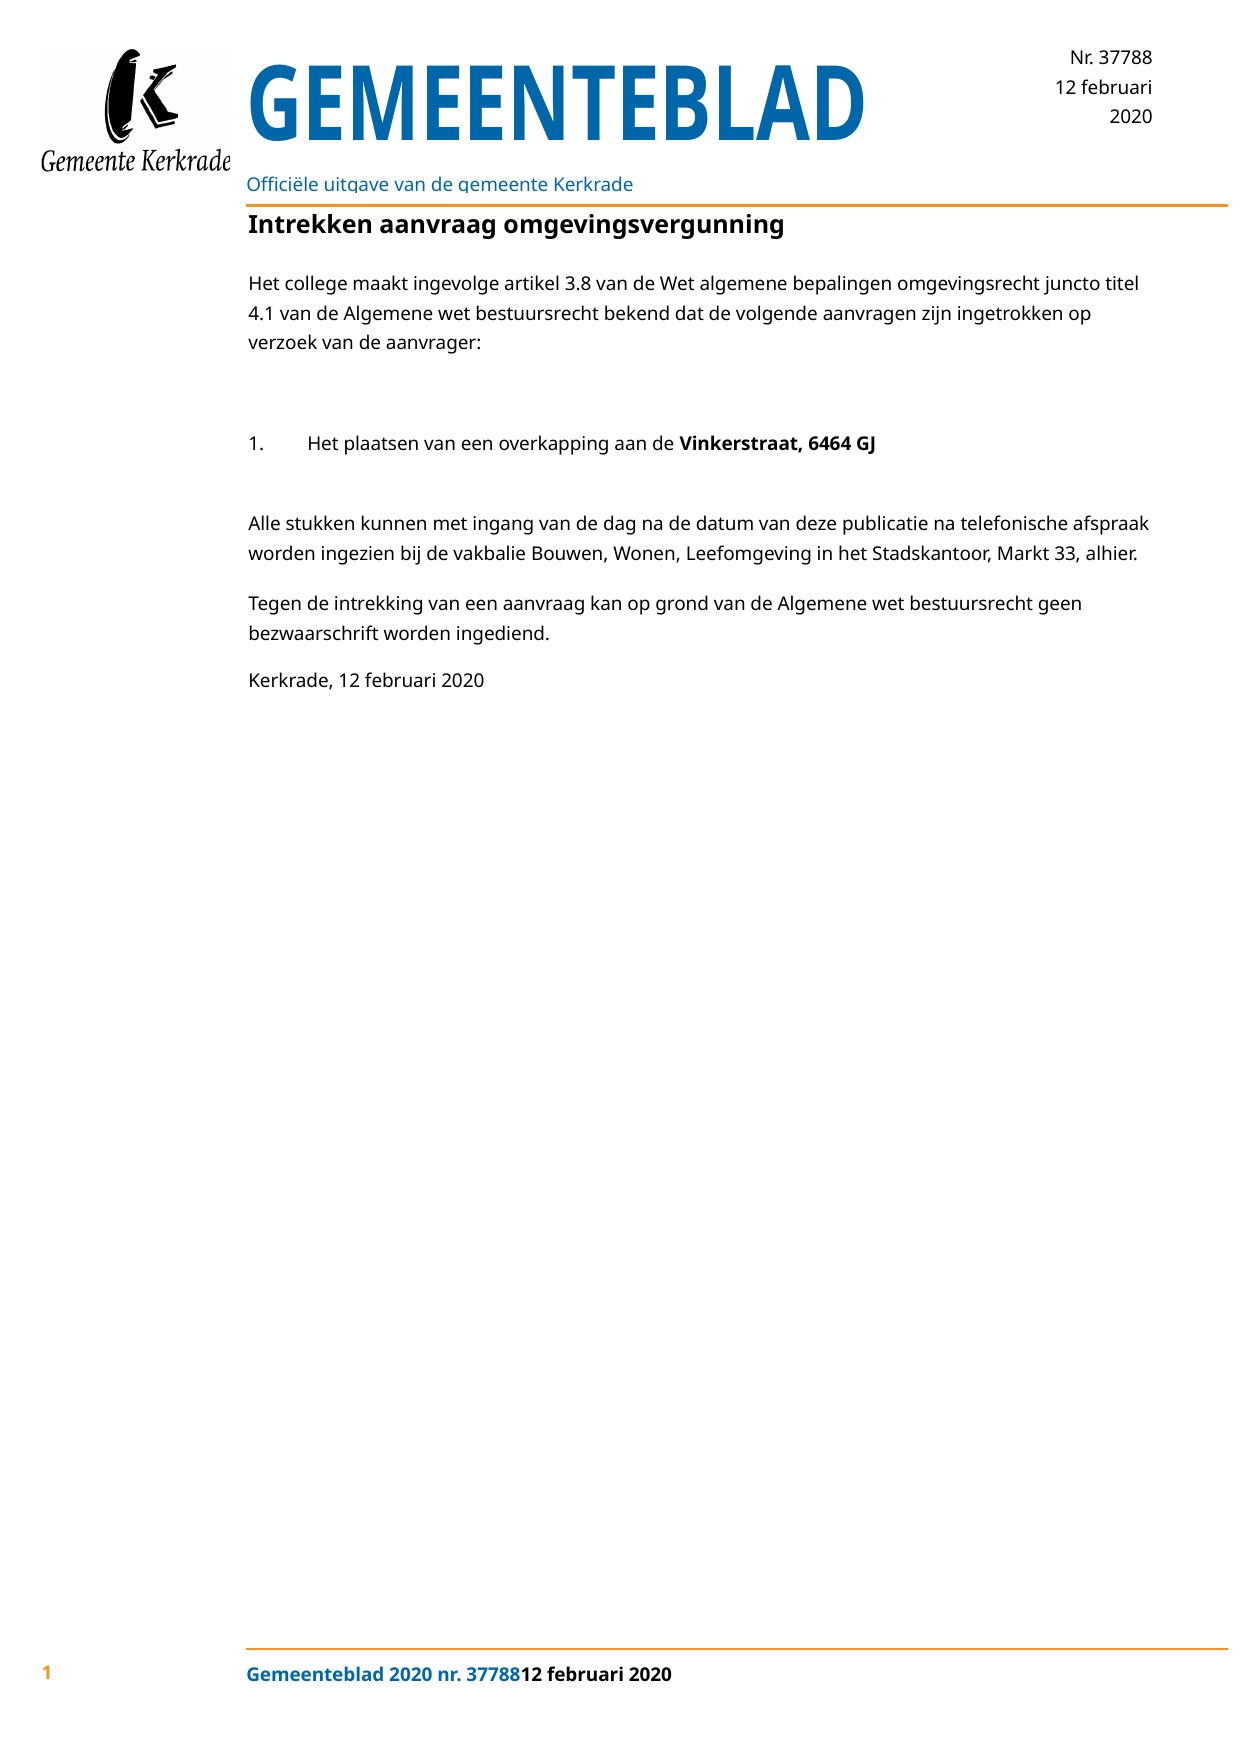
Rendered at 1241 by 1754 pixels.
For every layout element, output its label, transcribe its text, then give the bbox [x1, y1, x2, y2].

text Kerkrade, 12 februari 2020 [248, 668, 1152, 693]
list Het plaatsen van een overkapping aan de Vinkerstraat, 6464 GJ [248, 430, 1152, 456]
text Intrekken aanvraag omgevingsvergunning [248, 207, 1152, 241]
picture [41, 47, 231, 172]
text Alle stukken kunnen met ingang van de dag na de datum van deze publicatie na telefonische afspraak worden ingezien bij de vakbalie Bouwen, Wonen, Leefomgeving in het Stadskantoor, Markt 33, alhier. [248, 510, 1152, 566]
text Tegen de intrekking van een aanvraag kan op grond van de Algemene wet bestuursrecht geen bezwaarschrift worden ingediend. [248, 590, 1152, 646]
text Het college maakt ingevolge artikel 3.8 van de Wet algemene bepalingen omgevingsrecht juncto titel 4.1 van de Algemene wet bestuursrecht bekend dat de volgende aanvragen zijn ingetrokken op verzoek van de aanvrager: [248, 270, 1152, 355]
